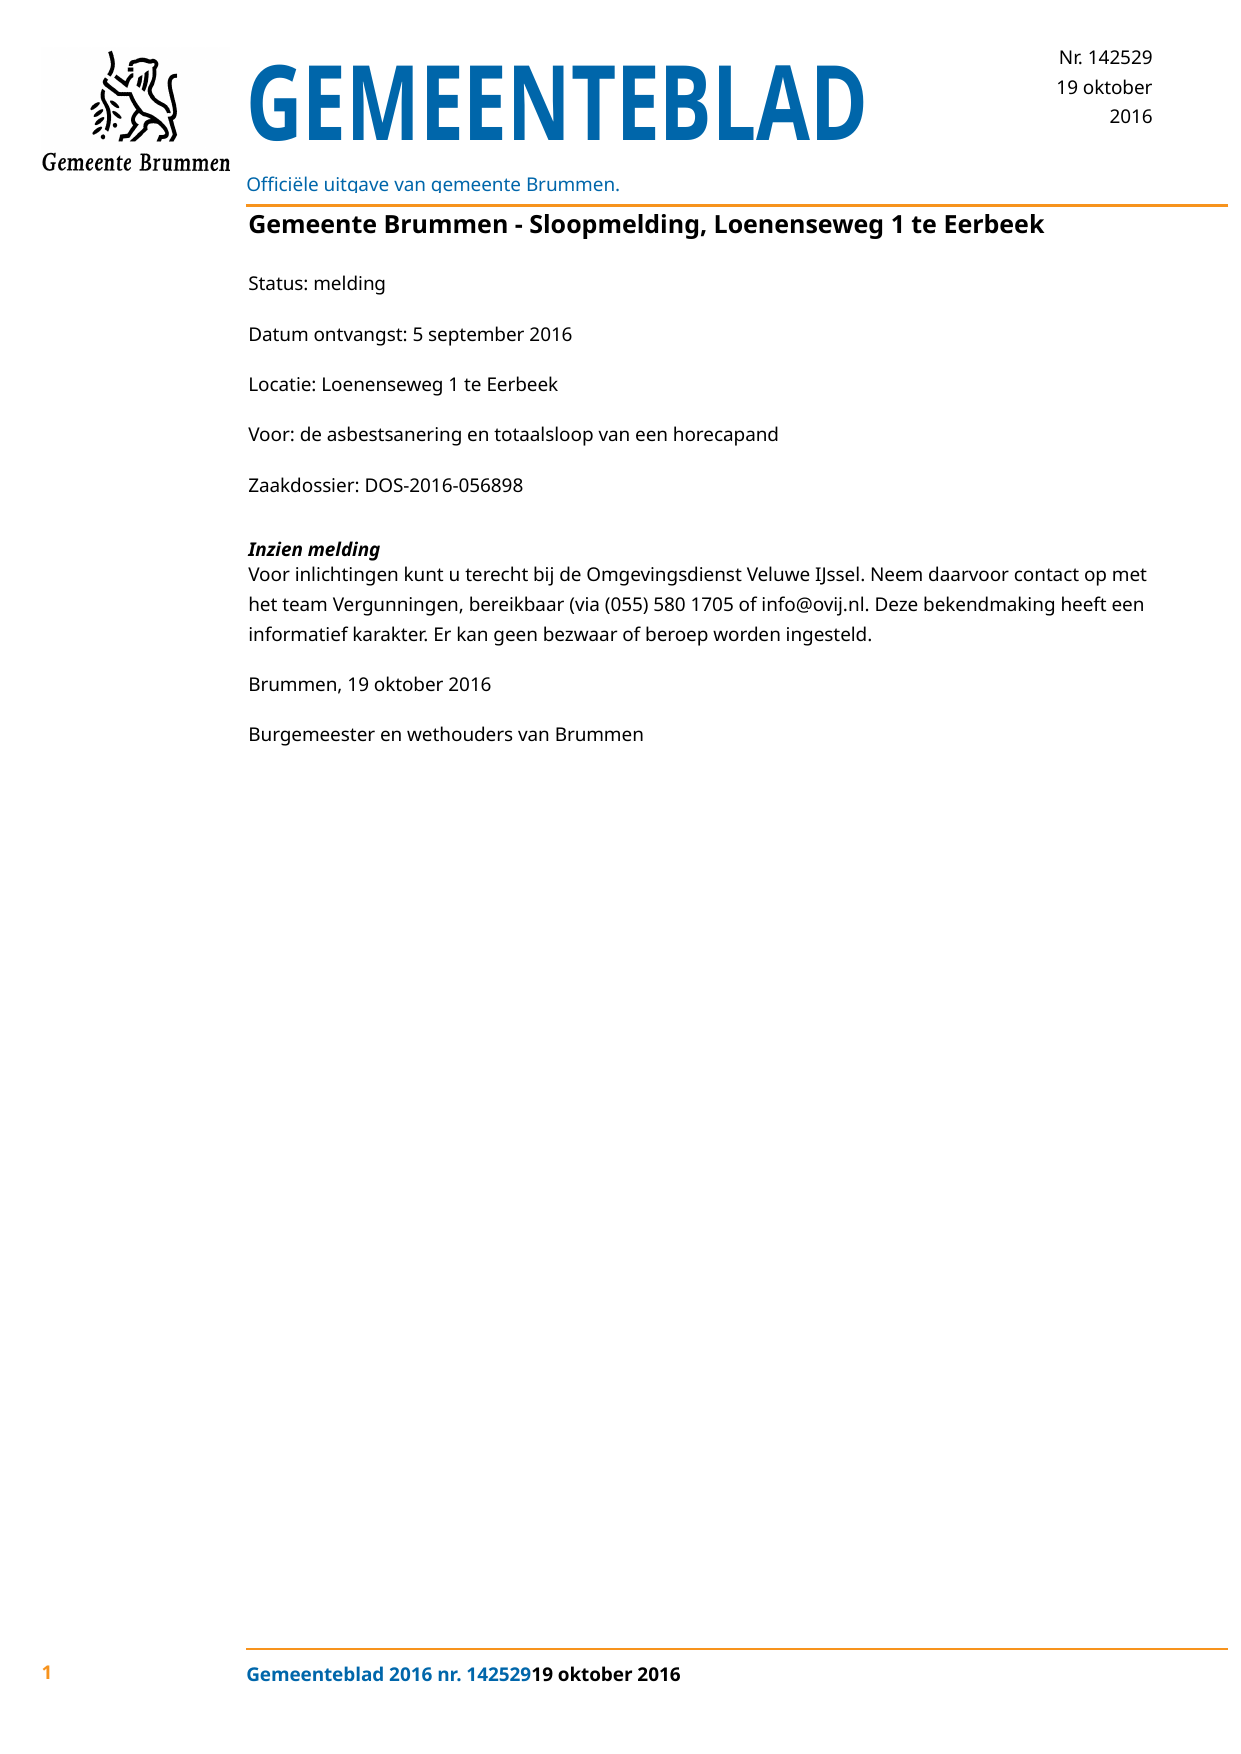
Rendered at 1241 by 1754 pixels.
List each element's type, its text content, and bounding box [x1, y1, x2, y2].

text Gemeente Brummen - Sloopmelding, Loenenseweg 1 te Eerbeek [248, 207, 1152, 241]
text Inzien melding [248, 536, 1152, 562]
text Burgemeester en wethouders van Brummen [248, 722, 1152, 747]
text Voor inlichtingen kunt u terecht bij de Omgevingsdienst Veluwe IJssel. Neem daarvoor contact op met het team Vergunningen, bereikbaar (via (055) 580 1705 of info@ovij.nl. Deze bekendmaking heeft een informatief karakter. Er kan geen bezwaar of beroep worden ingesteld. [248, 562, 1152, 647]
text Status: melding [248, 270, 1152, 296]
text Zaakdossier: DOS-2016-056898 [248, 472, 1152, 498]
picture [41, 47, 231, 172]
text Datum ontvangst: 5 september 2016 [248, 321, 1152, 346]
text Voor: de asbestsanering en totaalsloop van een horecapand [248, 422, 1152, 447]
text Locatie: Loenenseweg 1 te Eerbeek [248, 371, 1152, 397]
text Brummen, 19 oktober 2016 [248, 671, 1152, 697]
